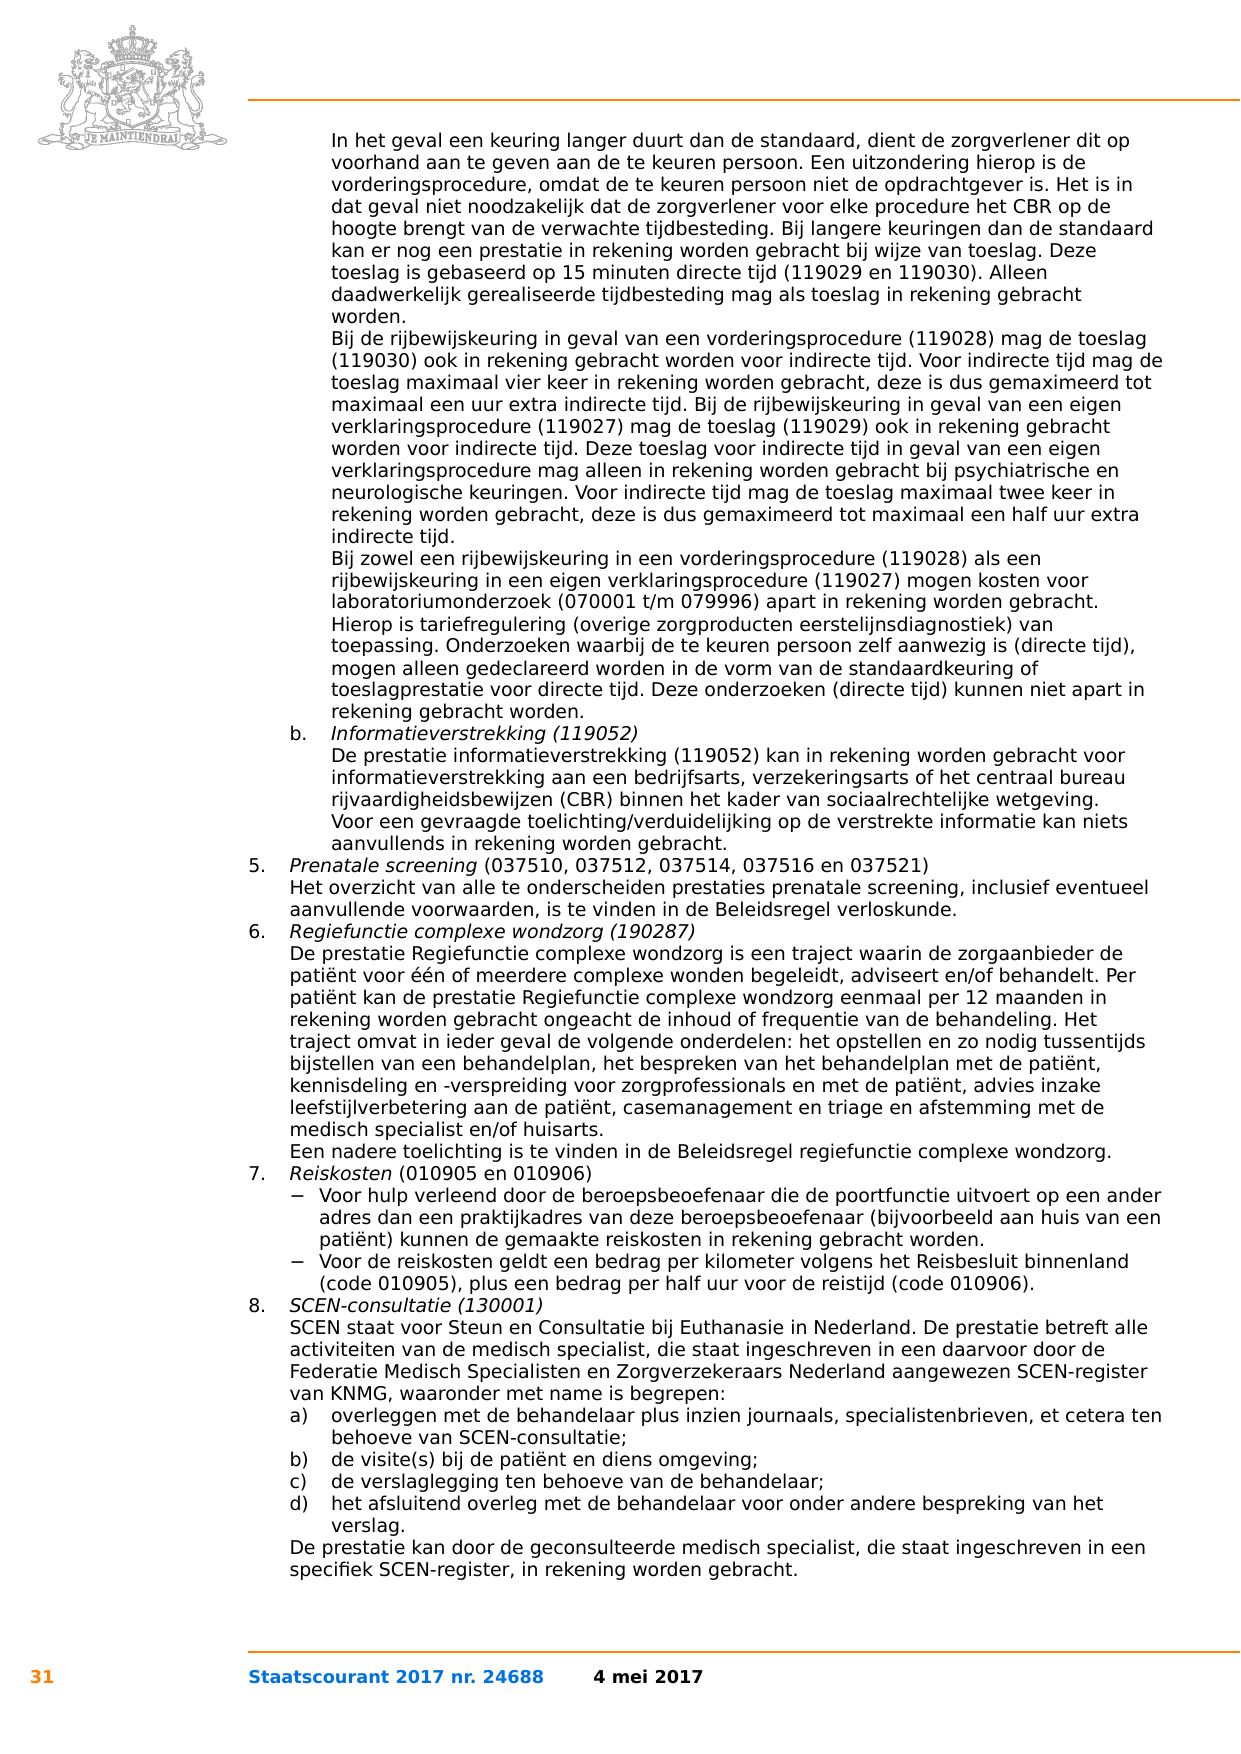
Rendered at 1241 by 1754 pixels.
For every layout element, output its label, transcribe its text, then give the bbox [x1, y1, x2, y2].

text − Voor de reiskosten geldt een bedrag per kilometer volgens het Reisbesluit binnenland (code 010905), plus een bedrag per half uur voor de reistijd (code 010906). [289, 1251, 1163, 1295]
text SCEN staat voor Steun en Consultatie bij Euthanasie in Nederland. De prestatie betreft alle activiteiten van de medisch specialist, die staat ingeschreven in een daarvoor door de Federatie Medisch Specialisten en Zorgverzekeraars Nederland aangewezen SCEN-register van KNMG, waaronder met name is begrepen: [289, 1317, 1163, 1405]
text − Voor hulp verleend door de beroepsbeoefenaar die de poortfunctie uitvoert op een ander adres dan een praktijkadres van deze beroepsbeoefenaar (bijvoorbeeld aan huis van een patiënt) kunnen de gemaakte reiskosten in rekening gebracht worden. [289, 1185, 1163, 1251]
text c) de verslaglegging ten behoeve van de behandelaar; [289, 1471, 1163, 1493]
text De prestatie informatieverstrekking (119052) kan in rekening worden gebracht voor informatieverstrekking aan een bedrijfsarts, verzekeringsarts of het centraal bureau rijvaardigheidsbewijzen (CBR) binnen het kader van sociaalrechtelijke wetgeving. [331, 745, 1163, 811]
text Voor een gevraagde toelichting/verduidelijking op de verstrekte informatie kan niets aanvullends in rekening worden gebracht. [331, 811, 1163, 855]
text 5. Prenatale screening (037510, 037512, 037514, 037516 en 037521) [248, 855, 1163, 877]
text Het overzicht van alle te onderscheiden prestaties prenatale screening, inclusief eventueel aanvullende voorwaarden, is te vinden in de Beleidsregel verloskunde. [289, 877, 1163, 921]
text Bij de rijbewijskeuring in geval van een vorderingsprocedure (119028) mag de toeslag (119030) ook in rekening gebracht worden voor indirecte tijd. Voor indirecte tijd mag de toeslag maximaal vier keer in rekening worden gebracht, deze is dus gemaximeerd tot maximaal een uur extra indirecte tijd. Bij de rijbewijskeuring in geval van een eigen verklaringsprocedure (119027) mag de toeslag (119029) ook in rekening gebracht worden voor indirecte tijd. Deze toeslag voor indirecte tijd in geval van een eigen verklaringsprocedure mag alleen in rekening worden gebracht bij psychiatrische en neurologische keuringen. Voor indirecte tijd mag de toeslag maximaal twee keer in rekening worden gebracht, deze is dus gemaximeerd tot maximaal een half uur extra indirecte tijd. [331, 328, 1163, 547]
text 6. Regiefunctie complexe wondzorg (190287) [248, 921, 1163, 943]
text 8. SCEN-consultatie (130001) [248, 1295, 1163, 1317]
text De prestatie Regiefunctie complexe wondzorg is een traject waarin de zorgaanbieder de patiënt voor één of meerdere complexe wonden begeleidt, adviseert en/of behandelt. Per patiënt kan de prestatie Regiefunctie complexe wondzorg eenmaal per 12 maanden in rekening worden gebracht ongeacht de inhoud of frequentie van de behandeling. Het traject omvat in ieder geval de volgende onderdelen: het opstellen en zo nodig tussentijds bijstellen van een behandelplan, het bespreken van het behandelplan met de patiënt, kennisdeling en -verspreiding voor zorgprofessionals en met de patiënt, advies inzake leefstijlverbetering aan de patiënt, casemanagement en triage en afstemming met de medisch specialist en/of huisarts. [289, 943, 1163, 1141]
text d) het afsluitend overleg met de behandelaar voor onder andere bespreking van het verslag. [289, 1493, 1163, 1537]
picture [38, 25, 227, 150]
text 7. Reiskosten (010905 en 010906) [248, 1163, 1163, 1185]
text De prestatie kan door de geconsulteerde medisch specialist, die staat ingeschreven in een specifiek SCEN-register, in rekening worden gebracht. [289, 1537, 1163, 1581]
text Een nadere toelichting is te vinden in de Beleidsregel regiefunctie complexe wondzorg. [289, 1141, 1163, 1163]
text Bij zowel een rijbewijskeuring in een vorderingsprocedure (119028) als een rijbewijskeuring in een eigen verklaringsprocedure (119027) mogen kosten voor laboratoriumonderzoek (070001 t/m 079996) apart in rekening worden gebracht. Hierop is tariefregulering (overige zorgproducten eerstelijnsdiagnostiek) van toepassing. Onderzoeken waarbij de te keuren persoon zelf aanwezig is (directe tijd), mogen alleen gedeclareerd worden in de vorm van de standaardkeuring of toeslagprestatie voor directe tijd. Deze onderzoeken (directe tijd) kunnen niet apart in rekening gebracht worden. [331, 547, 1163, 723]
text b. Informatieverstrekking (119052) [289, 723, 1163, 745]
text b) de visite(s) bij de patiënt en diens omgeving; [289, 1449, 1163, 1471]
text a) overleggen met de behandelaar plus inzien journaals, specialistenbrieven, et cetera ten behoeve van SCEN-consultatie; [289, 1405, 1163, 1449]
text In het geval een keuring langer duurt dan de standaard, dient de zorgverlener dit op voorhand aan te geven aan de te keuren persoon. Een uitzondering hierop is de vorderingsprocedure, omdat de te keuren persoon niet de opdrachtgever is. Het is in dat geval niet noodzakelijk dat de zorgverlener voor elke procedure het CBR op de hoogte brengt van de verwachte tijdbesteding. Bij langere keuringen dan de standaard kan er nog een prestatie in rekening worden gebracht bij wijze van toeslag. Deze toeslag is gebaseerd op 15 minuten directe tijd (119029 en 119030). Alleen daadwerkelijk gerealiseerde tijdbesteding mag als toeslag in rekening gebracht worden. [331, 130, 1163, 328]
